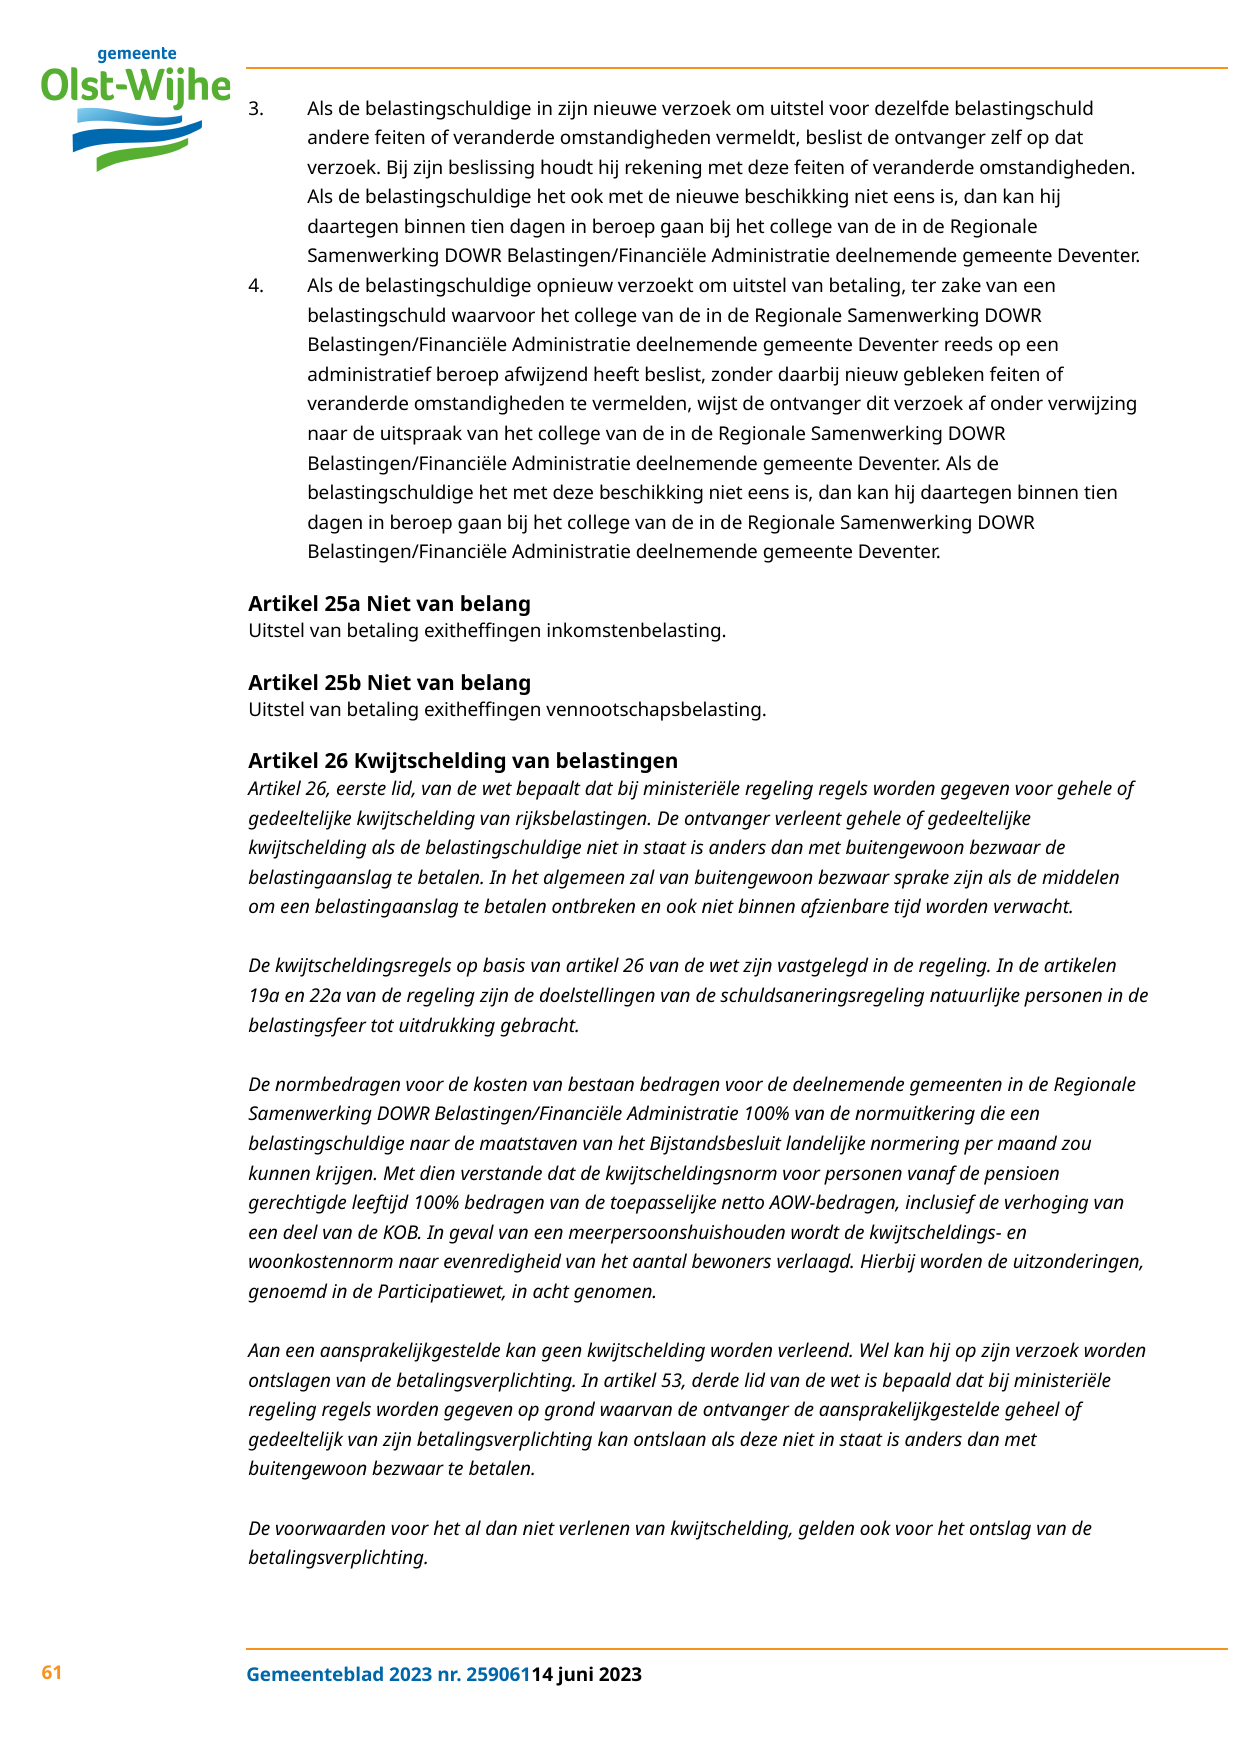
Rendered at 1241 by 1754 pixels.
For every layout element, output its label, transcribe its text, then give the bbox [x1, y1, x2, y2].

list Als de belastingschuldige opnieuw verzoekt om uitstel van betaling, ter zake van een belastingschuld waarvoor het college van de in de Regionale Samenwerking DOWR Belastingen/Financiële Administratie deelnemende gemeente Deventer reeds op een administratief beroep afwijzend heeft beslist, zonder daarbij nieuw gebleken feiten of veranderde omstandigheden te vermelden, wijst de ontvanger dit verzoek af onder verwijzing naar de uitspraak van het college van de in de Regionale Samenwerking DOWR Belastingen/Financiële Administratie deelnemende gemeente Deventer. Als de belastingschuldige het met deze beschikking niet eens is, dan kan hij daartegen binnen tien dagen in beroep gaan bij het college van de in de Regionale Samenwerking DOWR Belastingen/Financiële Administratie deelnemende gemeente Deventer. [248, 272, 1152, 564]
picture [41, 47, 231, 172]
text Uitstel van betaling exitheffingen vennootschapsbelasting. [248, 696, 1152, 722]
text Artikel 25a Niet van belang [248, 589, 1152, 617]
text Artikel 26 Kwijtschelding van belastingen [248, 747, 1152, 775]
text Uitstel van betaling exitheffingen inkomstenbelasting. [248, 617, 1152, 643]
text Artikel 26, eerste lid, van de wet bepaalt dat bij ministeriële regeling regels worden gegeven voor gehele of gedeeltelijke kwijtschelding van rijksbelastingen. De ontvanger verleent gehele of gedeeltelijke kwijtschelding als de belastingschuldige niet in staat is anders dan met buitengewoon bezwaar de belastingaanslag te betalen. In het algemeen zal van buitengewoon bezwaar sprake zijn als de middelen om een belastingaanslag te betalen ontbreken en ook niet binnen afzienbare tijd worden verwacht. [248, 775, 1152, 919]
text Aan een aansprakelijkgestelde kan geen kwijtschelding worden verleend. Wel kan hij op zijn verzoek worden ontslagen van de betalingsverplichting. In artikel 53, derde lid van de wet is bepaald dat bij ministeriële regeling regels worden gegeven op grond waarvan de ontvanger de aansprakelijkgestelde geheel of gedeeltelijk van zijn betalingsverplichting kan ontslaan als deze niet in staat is anders dan met buitengewoon bezwaar te betalen. [248, 1337, 1152, 1481]
text De kwijtscheldingsregels op basis van artikel 26 van de wet zijn vastgelegd in de regeling. In de artikelen 19a en 22a van de regeling zijn de doelstellingen van de schuldsaneringsregeling natuurlijke personen in de belastingsfeer tot uitdrukking gebracht. [248, 953, 1152, 1037]
text De normbedragen voor de kosten van bestaan bedragen voor de deelnemende gemeenten in de Regionale Samenwerking DOWR Belastingen/Financiële Administratie 100% van de normuitkering die een belastingschuldige naar de maatstaven van het Bijstandsbesluit landelijke normering per maand zou kunnen krijgen. Met dien verstande dat de kwijtscheldingsnorm voor personen vanaf de pensioen gerechtigde leeftijd 100% bedragen van de toepasselijke netto AOW-bedragen, inclusief de verhoging van een deel van de KOB. In geval van een meerpersoonshuishouden wordt de kwijtscheldings- en woonkostennorm naar evenredigheid van het aantal bewoners verlaagd. Hierbij worden de uitzonderingen, genoemd in de Participatiewet, in acht genomen. [248, 1071, 1152, 1304]
text Artikel 25b Niet van belang [248, 668, 1152, 696]
list Als de belastingschuldige in zijn nieuwe verzoek om uitstel voor dezelfde belastingschuld andere feiten of veranderde omstandigheden vermeldt, beslist de ontvanger zelf op dat verzoek. Bij zijn beslissing houdt hij rekening met deze feiten of veranderde omstandigheden. Als de belastingschuldige het ook met de nieuwe beschikking niet eens is, dan kan hij daartegen binnen tien dagen in beroep gaan bij het college van de in de Regionale Samenwerking DOWR Belastingen/Financiële Administratie deelnemende gemeente Deventer. [248, 95, 1152, 268]
text De voorwaarden voor het al dan niet verlenen van kwijtschelding, gelden ook voor het ontslag van de betalingsverplichting. [248, 1515, 1152, 1570]
